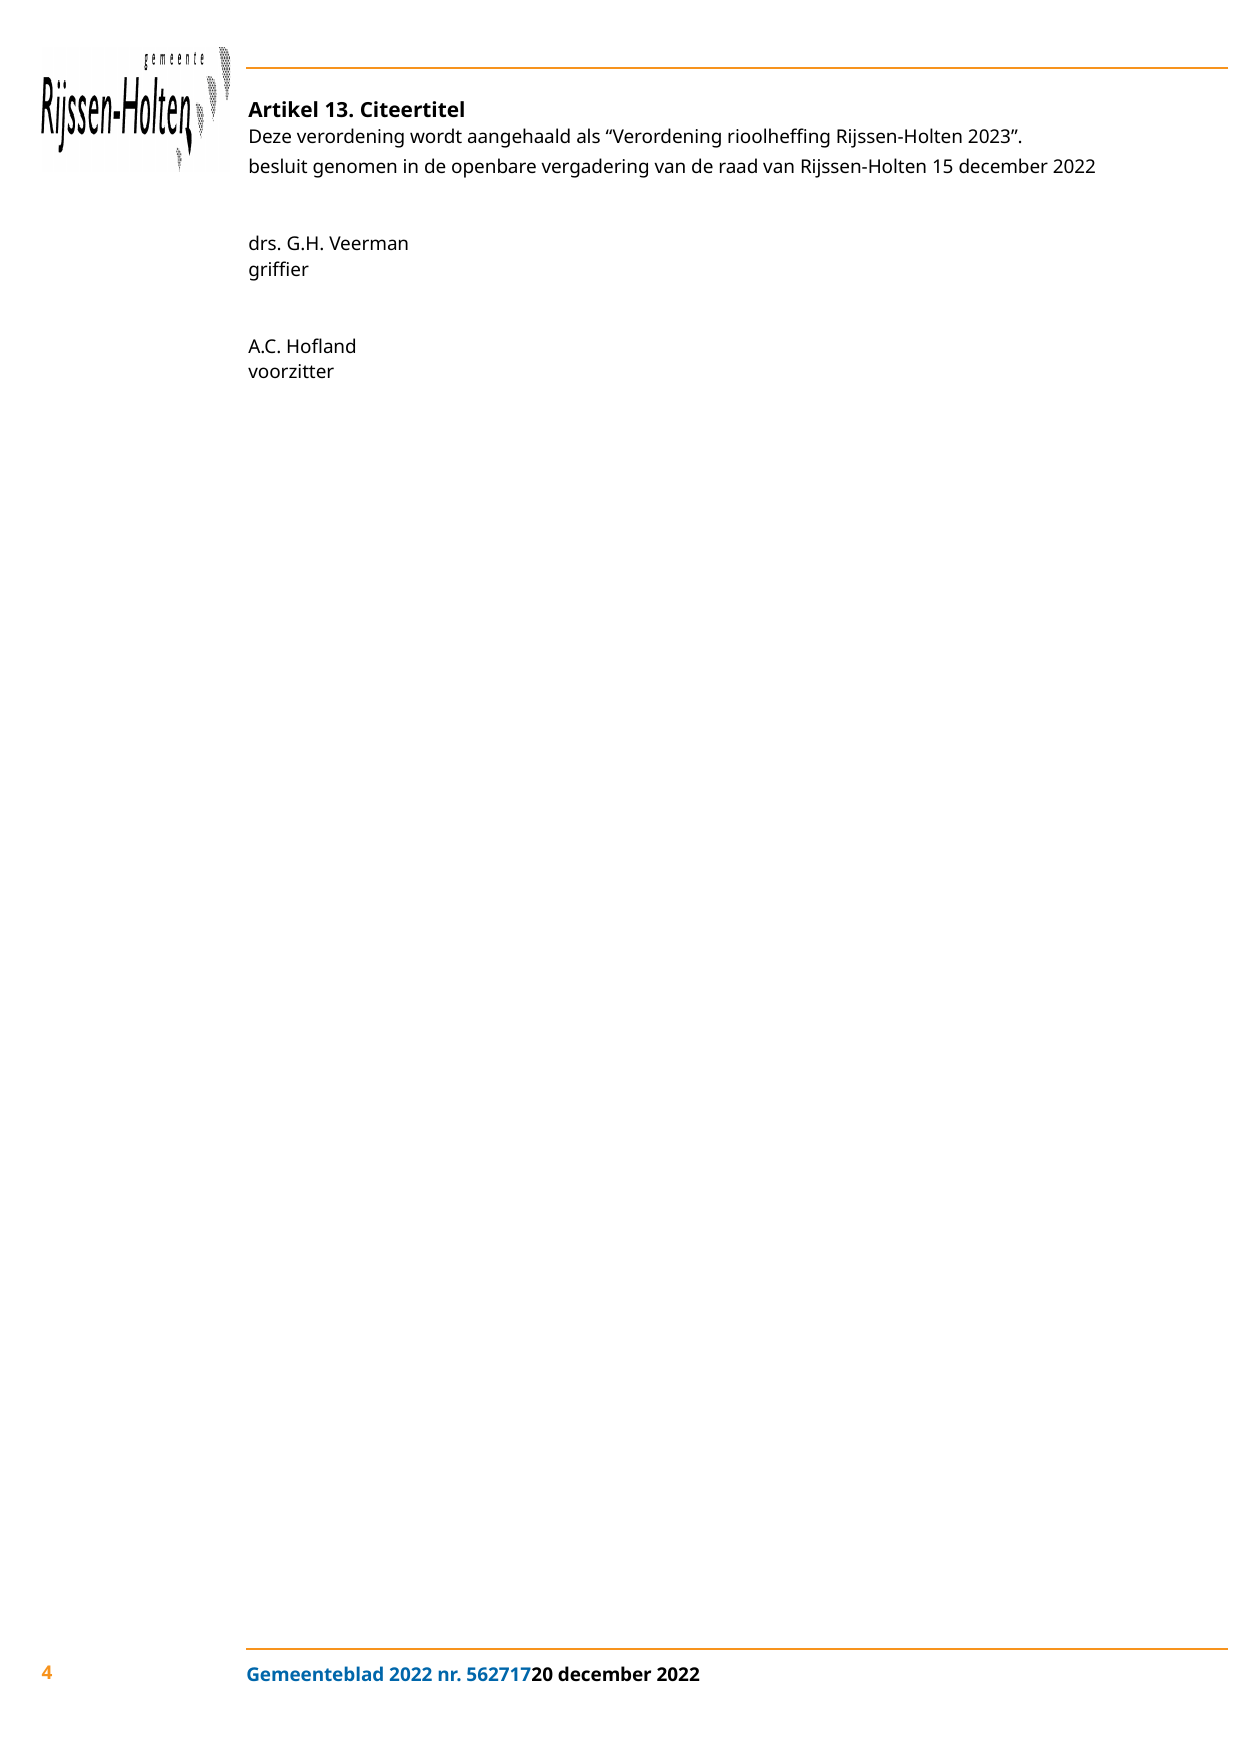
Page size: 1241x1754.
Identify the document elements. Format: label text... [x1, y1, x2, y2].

text drs. G.H. Veerman [248, 230, 1152, 256]
text besluit genomen in de openbare vergadering van de raad van Rijssen-Holten 15 december 2022 [248, 153, 1152, 178]
text griffier [248, 256, 1152, 281]
text A.C. Hofland [248, 333, 1152, 359]
text voorzitter [248, 359, 1152, 384]
picture [41, 47, 231, 172]
text Artikel 13. Citeertitel [248, 95, 1152, 123]
text Deze verordening wordt aangehaald als “Verordening rioolheffing Rijssen-Holten 2023”. [248, 123, 1152, 149]
